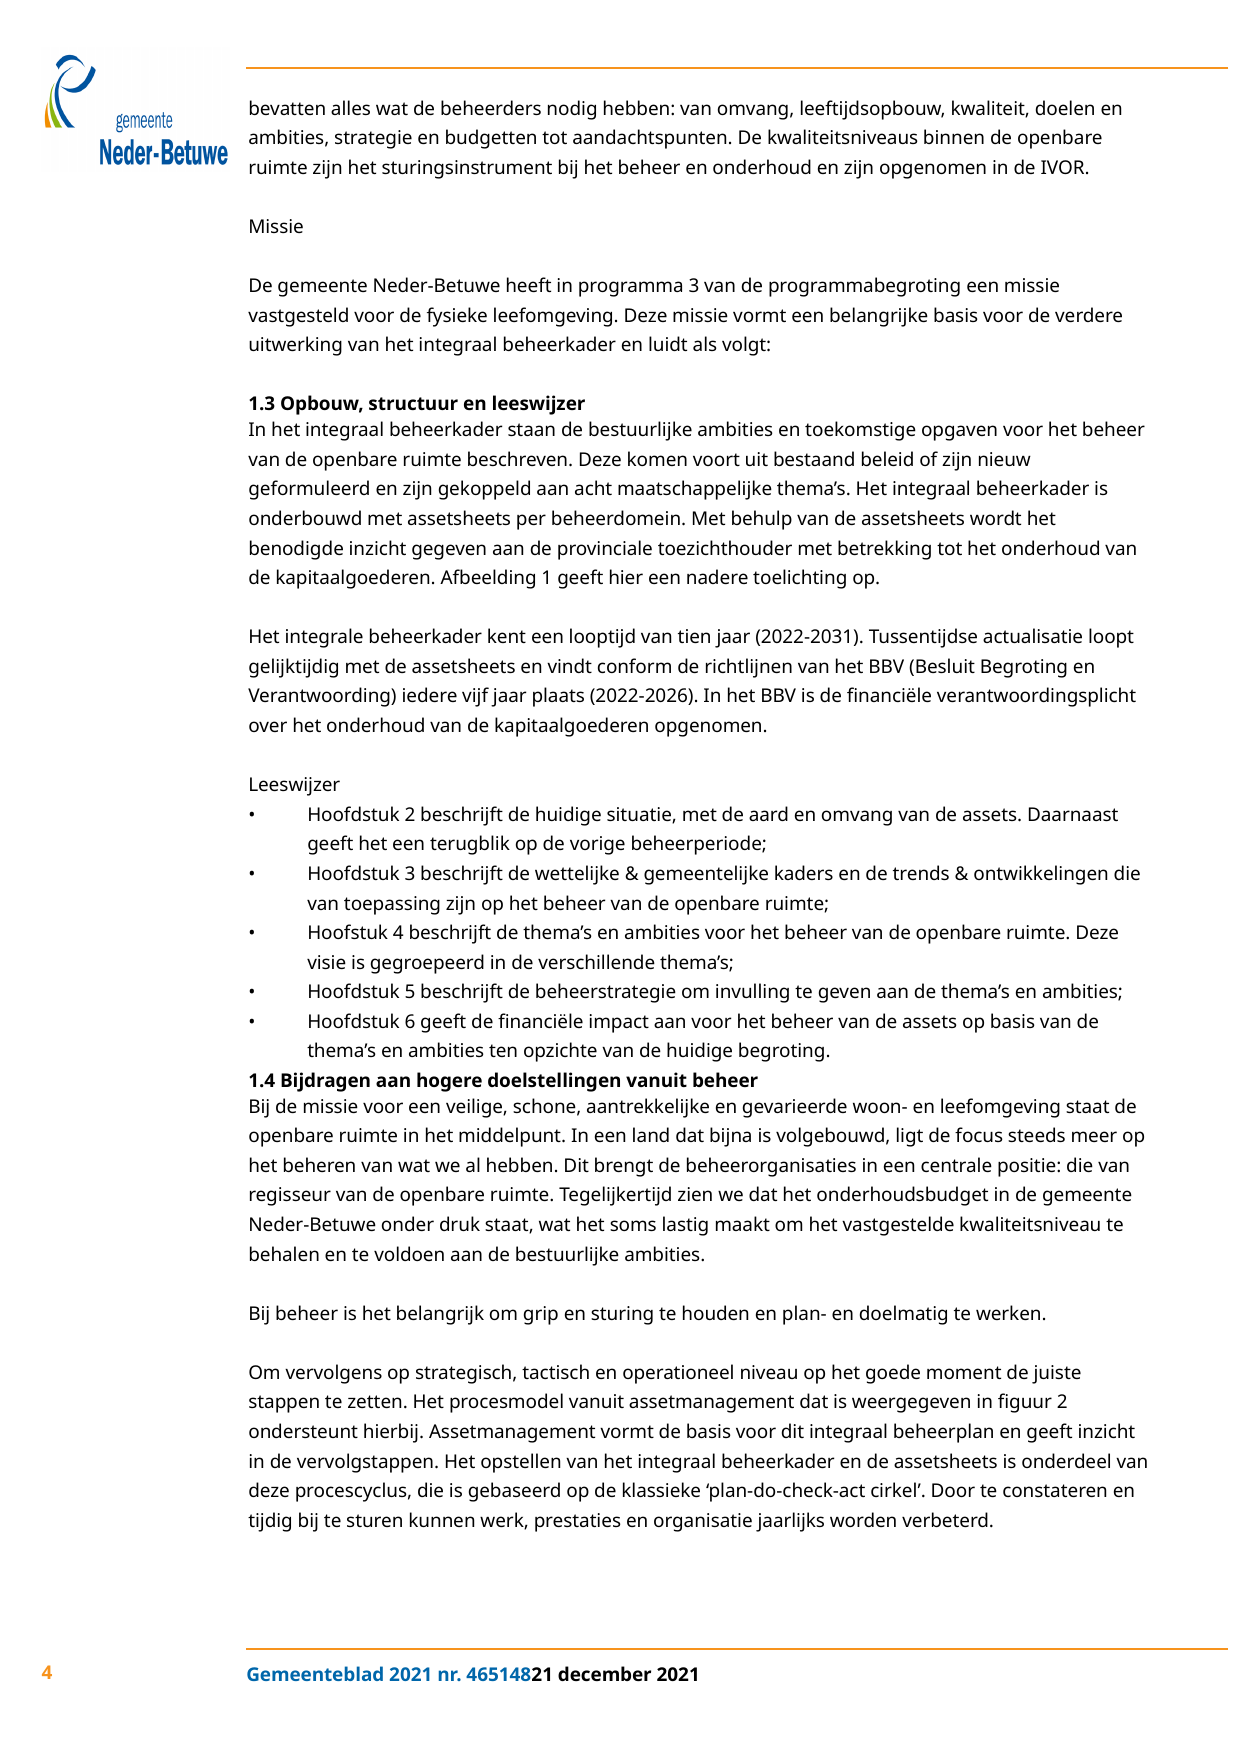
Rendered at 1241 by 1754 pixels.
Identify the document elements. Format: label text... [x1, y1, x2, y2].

list Hoofdstuk 2 beschrijft de huidige situatie, met de aard en omvang van de assets. Daarnaast geeft het een terugblik op de vorige beheerperiode; [248, 801, 1152, 856]
text In het integraal beheerkader staan de bestuurlijke ambities en toekomstige opgaven voor het beheer van de openbare ruimte beschreven. Deze komen voort uit bestaand beleid of zijn nieuw geformuleerd en zijn gekoppeld aan acht maatschappelijke thema’s. Het integraal beheerkader is onderbouwd met assetsheets per beheerdomein. Met behulp van de assetsheets wordt het benodigde inzicht gegeven aan de provinciale toezichthouder met betrekking tot het onderhoud van de kapitaalgoederen. Afbeelding 1 geeft hier een nadere toelichting op. [248, 416, 1152, 590]
text Bij beheer is het belangrijk om grip en sturing te houden en plan- en doelmatig te werken. [248, 1300, 1152, 1326]
list Hoofdstuk 3 beschrijft de wettelijke & gemeentelijke kaders en de trends & ontwikkelingen die van toepassing zijn op het beheer van de openbare ruimte; [248, 860, 1152, 915]
text De gemeente Neder-Betuwe heeft in programma 3 van de programmabegroting een missie vastgesteld voor de fysieke leefomgeving. Deze missie vormt een belangrijke basis voor de verdere uitwerking van het integraal beheerkader en luidt als volgt: [248, 272, 1152, 357]
text Leeswijzer [248, 771, 1152, 797]
list Hoofdstuk 5 beschrijft de beheerstrategie om invulling te geven aan de thema’s en ambities; [248, 978, 1152, 1004]
text 1.3 Opbouw, structuur en leeswijzer [248, 391, 1152, 416]
text 1.4 Bijdragen aan hogere doelstellingen vanuit beheer [248, 1067, 1152, 1093]
list Hoofdstuk 6 geeft de financiële impact aan voor het beheer van de assets op basis van de thema’s en ambities ten opzichte van de huidige begroting. [248, 1008, 1152, 1063]
text Het integrale beheerkader kent een looptijd van tien jaar (2022-2031). Tussentijdse actualisatie loopt gelijktijdig met de assetsheets en vindt conform de richtlijnen van het BBV (Besluit Begroting en Verantwoording) iedere vijf jaar plaats (2022-2026). In het BBV is de financiële verantwoordingsplicht over het onderhoud van de kapitaalgoederen opgenomen. [248, 623, 1152, 738]
list Hoofstuk 4 beschrijft de thema’s en ambities voor het beheer van de openbare ruimte. Deze visie is gegroepeerd in de verschillende thema’s; [248, 919, 1152, 974]
text Om vervolgens op strategisch, tactisch en operationeel niveau op het goede moment de juiste stappen te zetten. Het procesmodel vanuit assetmanagement dat is weergegeven in figuur 2 ondersteunt hierbij. Assetmanagement vormt de basis voor dit integraal beheerplan en geeft inzicht in de vervolgstappen. Het opstellen van het integraal beheerkader en de assetsheets is onderdeel van deze procescyclus, die is gebaseerd op de klassieke ‘plan-do-check-act cirkel’. Door te constateren en tijdig bij te sturen kunnen werk, prestaties en organisatie jaarlijks worden verbeterd. [248, 1359, 1152, 1533]
text Missie [248, 213, 1152, 239]
text bevatten alles wat de beheerders nodig hebben: van omvang, leeftijdsopbouw, kwaliteit, doelen en ambities, strategie en budgetten tot aandachtspunten. De kwaliteitsniveaus binnen de openbare ruimte zijn het sturingsinstrument bij het beheer en onderhoud en zijn opgenomen in de IVOR. [248, 95, 1152, 180]
picture [41, 47, 231, 172]
text Bij de missie voor een veilige, schone, aantrekkelijke en gevarieerde woon- en leefomgeving staat de openbare ruimte in het middelpunt. In een land dat bijna is volgebouwd, ligt de focus steeds meer op het beheren van wat we al hebben. Dit brengt de beheerorganisaties in een centrale positie: die van regisseur van de openbare ruimte. Tegelijkertijd zien we dat het onderhoudsbudget in de gemeente Neder-Betuwe onder druk staat, wat het soms lastig maakt om het vastgestelde kwaliteitsniveau te behalen en te voldoen aan de bestuurlijke ambities. [248, 1093, 1152, 1267]
